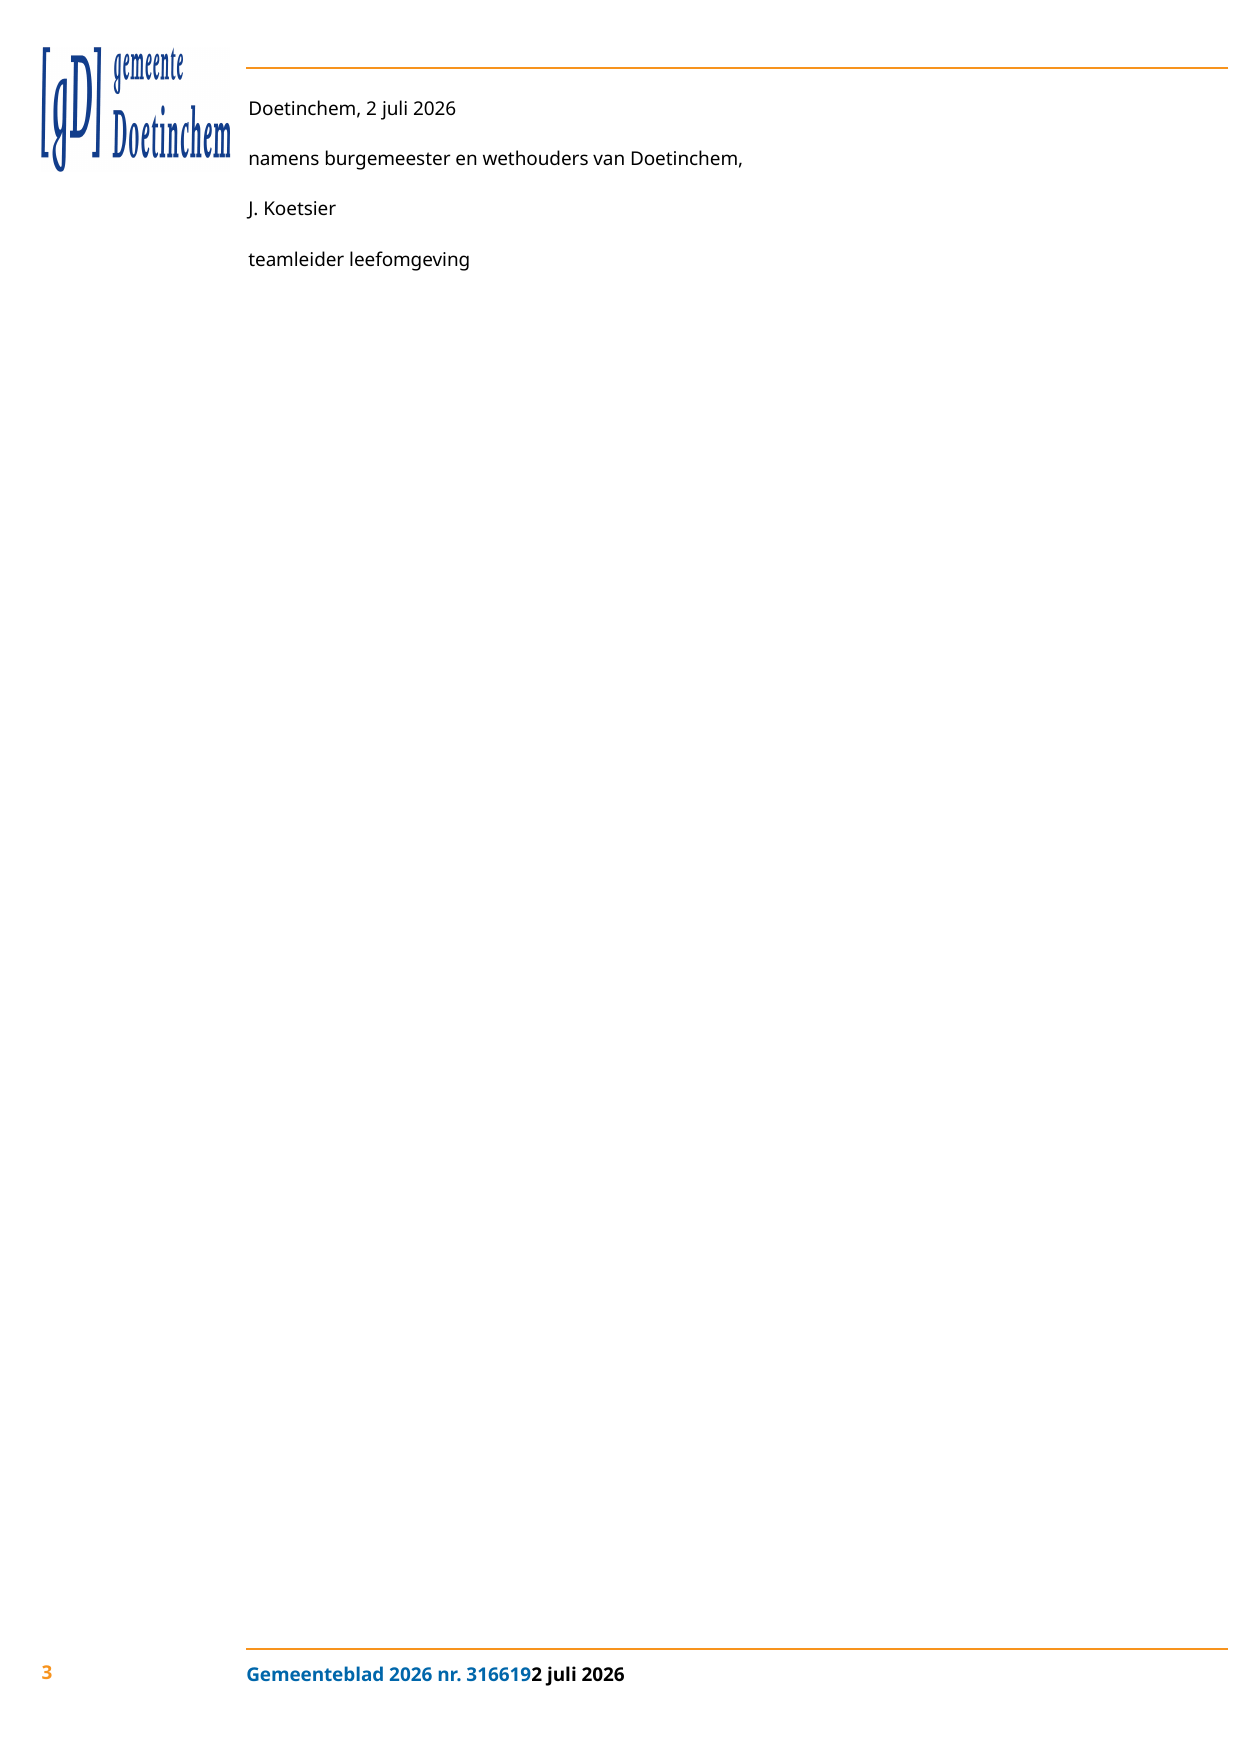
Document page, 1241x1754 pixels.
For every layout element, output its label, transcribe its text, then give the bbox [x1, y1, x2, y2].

text namens burgemeester en wethouders van Doetinchem, [248, 145, 1152, 171]
picture [41, 47, 231, 172]
text teamleider leefomgeving [248, 246, 1152, 272]
text Doetinchem, 2 juli 2026 [248, 95, 1152, 121]
text J. Koetsier [248, 196, 1152, 221]
